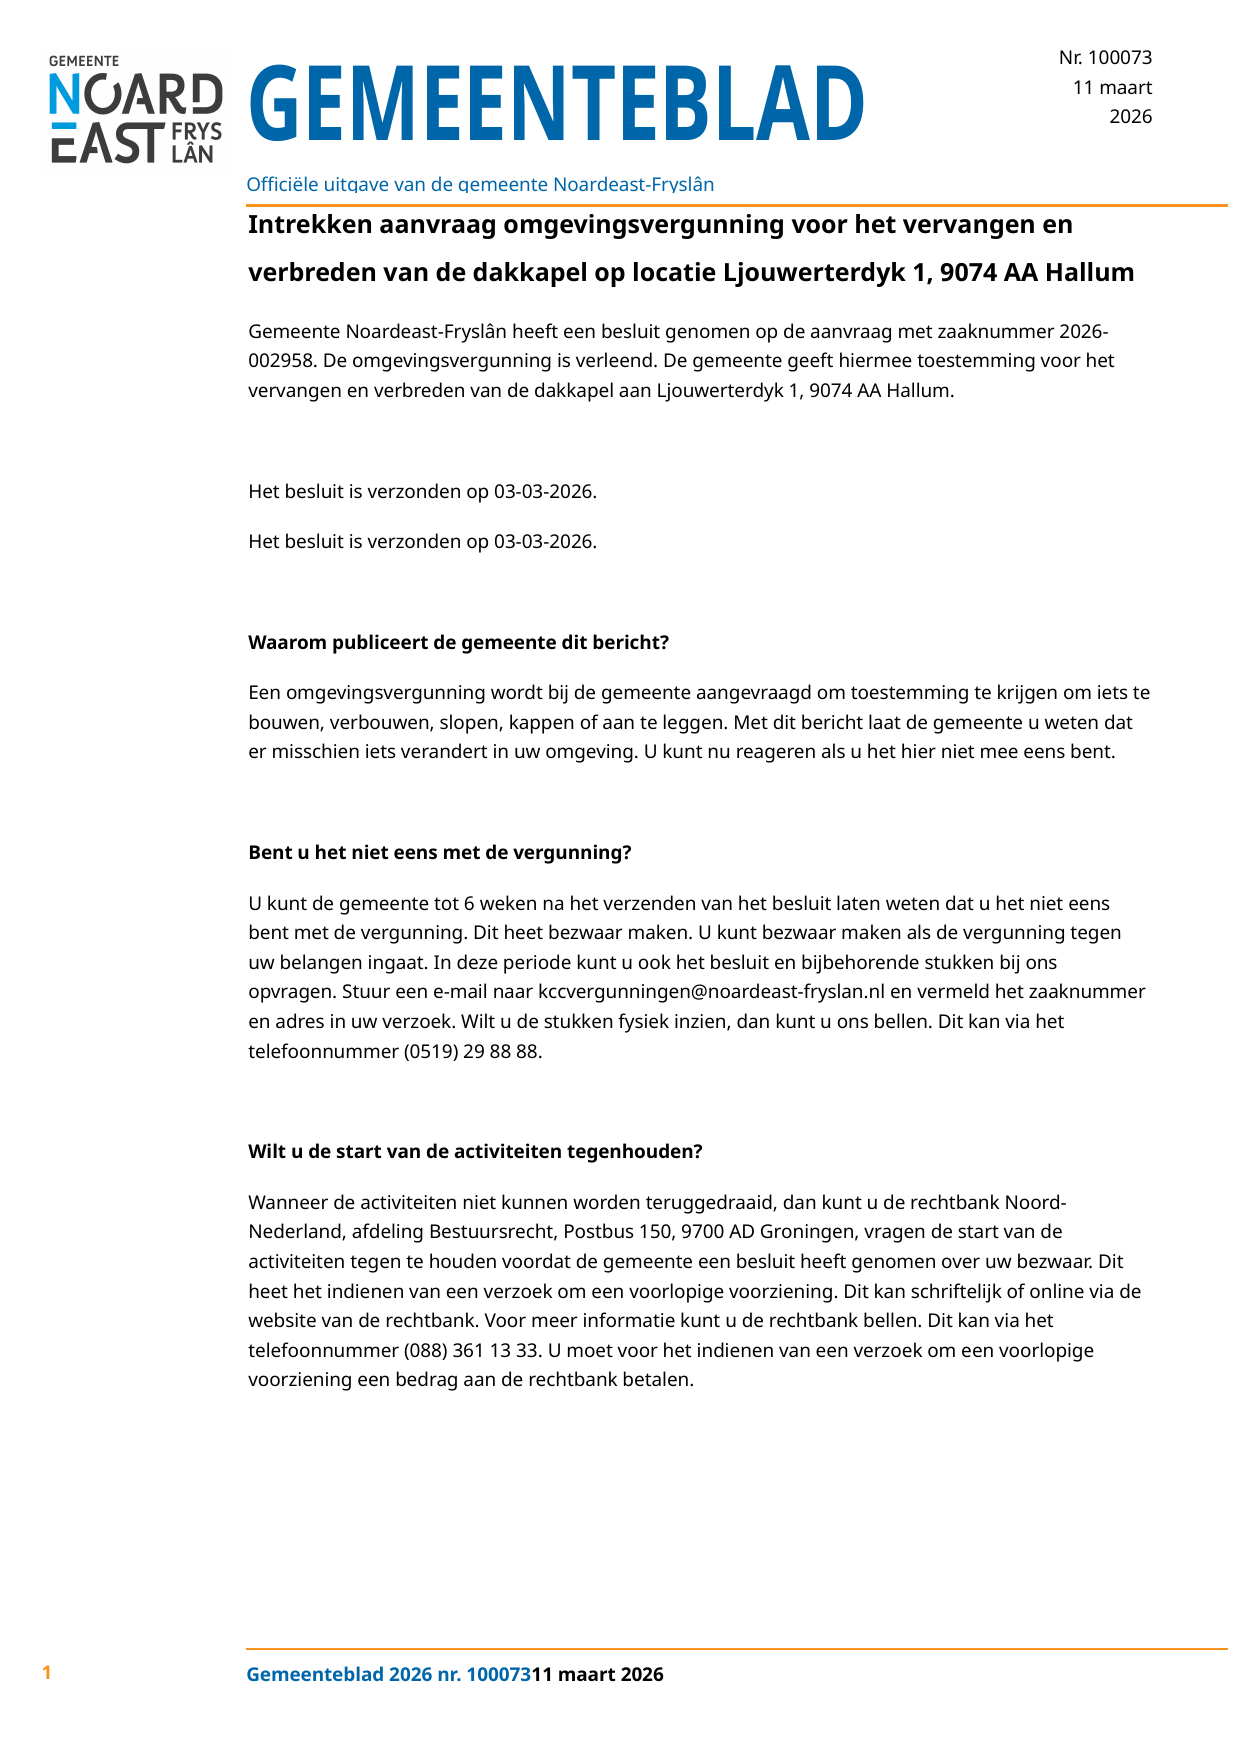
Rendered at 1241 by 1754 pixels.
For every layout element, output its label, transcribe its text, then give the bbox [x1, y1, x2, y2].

text Bent u het niet eens met de vergunning? [248, 839, 1152, 865]
text Gemeente Noardeast-Fryslân heeft een besluit genomen op de aanvraag met zaaknummer 2026-002958. De omgevingsvergunning is verleend. De gemeente geeft hiermee toestemming voor het vervangen en verbreden van de dakkapel aan Ljouwerterdyk 1, 9074 AA Hallum. [248, 318, 1152, 403]
text Wilt u de start van de activiteiten tegenhouden? [248, 1139, 1152, 1164]
text Het besluit is verzonden op 03-03-2026. [248, 478, 1152, 504]
text U kunt de gemeente tot 6 weken na het verzenden van het besluit laten weten dat u het niet eens bent met de vergunning. Dit heet bezwaar maken. U kunt bezwaar maken als de vergunning tegen uw belangen ingaat. In deze periode kunt u ook het besluit en bijbehorende stukken bij ons opvragen. Stuur een e-mail naar kccvergunningen@noardeast-fryslan.nl en vermeld het zaaknummer en adres in uw verzoek. Wilt u de stukken fysiek inzien, dan kunt u ons bellen. Dit kan via het telefoonnummer (0519) 29 88 88. [248, 890, 1152, 1064]
text Intrekken aanvraag omgevingsvergunning voor het vervangen en verbreden van de dakkapel op locatie Ljouwerterdyk 1, 9074 AA Hallum [248, 207, 1152, 288]
text Een omgevingsvergunning wordt bij de gemeente aangevraagd om toestemming te krijgen om iets te bouwen, verbouwen, slopen, kappen of aan te leggen. Met dit bericht laat de gemeente u weten dat er misschien iets verandert in uw omgeving. U kunt nu reageren als u het hier niet mee eens bent. [248, 679, 1152, 764]
text Het besluit is verzonden op 03-03-2026. [248, 528, 1152, 554]
picture [41, 47, 231, 172]
text Waarom publiceert de gemeente dit bericht? [248, 629, 1152, 655]
text Wanneer de activiteiten niet kunnen worden teruggedraaid, dan kunt u de rechtbank Noord-Nederland, afdeling Bestuursrecht, Postbus 150, 9700 AD Groningen, vragen de start van de activiteiten tegen te houden voordat de gemeente een besluit heeft genomen over uw bezwaar. Dit heet het indienen van een verzoek om een voorlopige voorziening. Dit kan schriftelijk of online via de website van de rechtbank. Voor meer informatie kunt u de rechtbank bellen. Dit kan via het telefoonnummer (088) 361 13 33. U moet voor het indienen van een verzoek om een voorlopige voorziening een bedrag aan de rechtbank betalen. [248, 1189, 1152, 1392]
